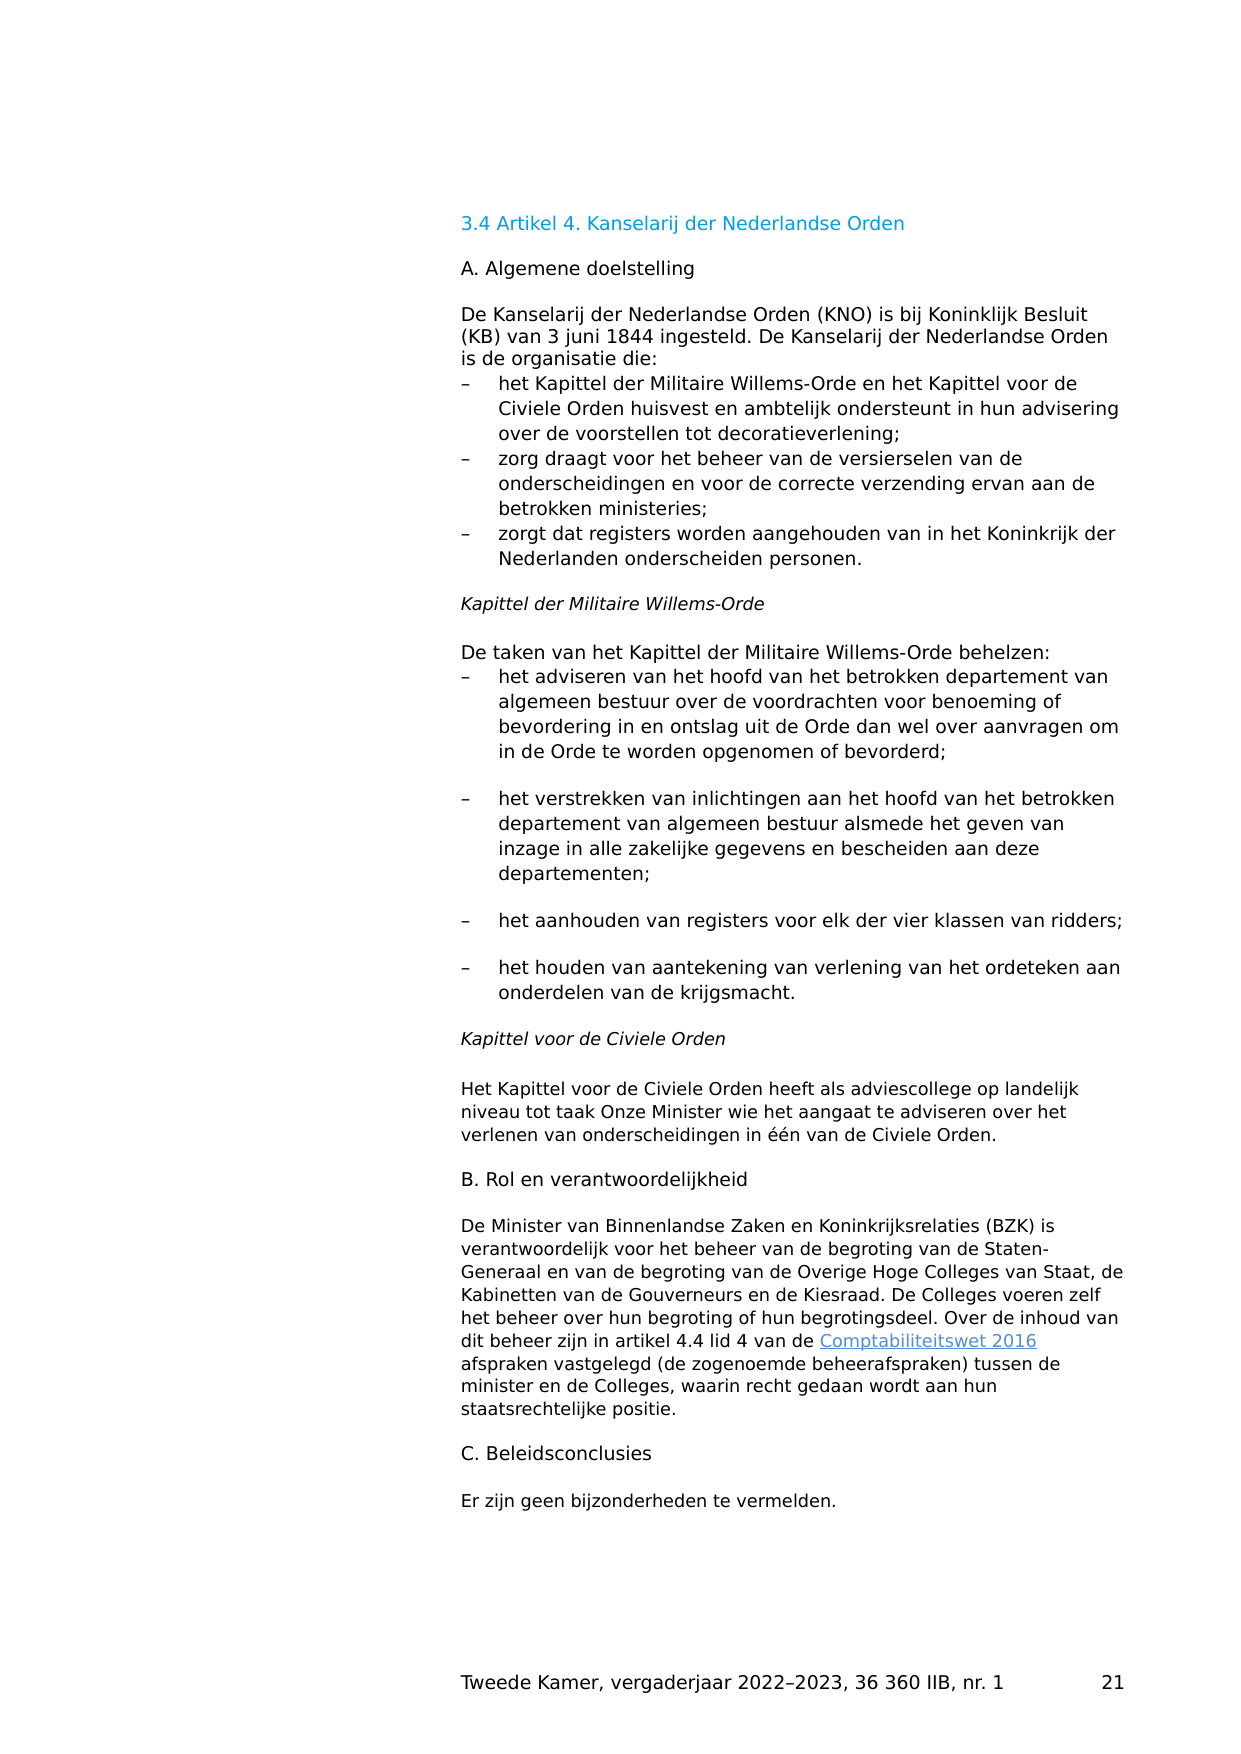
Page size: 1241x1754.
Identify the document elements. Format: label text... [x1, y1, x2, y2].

list het adviseren van het hoofd van het betrokken departement van algemeen bestuur over de voordrachten voor benoeming of bevordering in en ontslag uit de Orde dan wel over aanvragen om in de Orde te worden opgenomen of bevorderd; [461, 664, 1125, 764]
list het verstrekken van inlichtingen aan het hoofd van het betrokken departement van algemeen bestuur alsmede het geven van inzage in alle zakelijke gegevens en bescheiden aan deze departementen; [461, 786, 1125, 886]
list zorg draagt voor het beheer van de versierselen van de onderscheidingen en voor de correcte verzending ervan aan de betrokken ministeries; [461, 445, 1125, 520]
title 3.4 Artikel 4. Kanselarij der Nederlandse Orden [461, 213, 1125, 235]
text Kapittel voor de Civiele Orden [461, 1027, 1125, 1050]
list het aanhouden van registers voor elk der vier klassen van ridders; [461, 908, 1125, 933]
text De Kanselarij der Nederlandse Orden (KNO) is bij Koninklijk Besluit (KB) van 3 juni 1844 ingesteld. De Kanselarij der Nederlandse Orden is de organisatie die: [461, 304, 1125, 370]
text Het Kapittel voor de Civiele Orden heeft als adviescollege op landelijk niveau tot taak Onze Minister wie het aangaat te adviseren over het verlenen van onderscheidingen in één van de Civiele Orden. [461, 1077, 1125, 1146]
list het Kapittel der Militaire Willems-Orde en het Kapittel voor de Civiele Orden huisvest en ambtelijk ondersteunt in hun advisering over de voorstellen tot decoratieverlening; [461, 370, 1125, 445]
title A. Algemene doelstelling [461, 258, 1125, 280]
text De taken van het Kapittel der Militaire Willems-Orde behelzen: [461, 642, 1125, 664]
title C. Beleidsconclusies [461, 1443, 1125, 1465]
list het houden van aantekening van verlening van het ordeteken aan onderdelen van de krijgsmacht. [461, 955, 1125, 1005]
text De Minister van Binnenlandse Zaken en Koninkrijksrelaties (BZK) is verantwoordelijk voor het beheer van de begroting van de Staten-Generaal en van de begroting van de Overige Hoge Colleges van Staat, de Kabinetten van de Gouverneurs en de Kiesraad. De Colleges voeren zelf het beheer over hun begroting of hun begrotingsdeel. Over de inhoud van dit beheer zijn in artikel 4.4 lid 4 van de Comptabiliteitswet 2016 afspraken vastgelegd (de zogenoemde beheerafspraken) tussen de minister en de Colleges, waarin recht gedaan wordt aan hun staatsrechtelijke positie. [461, 1214, 1125, 1420]
title B. Rol en verantwoordelijkheid [461, 1168, 1125, 1190]
text Kapittel der Militaire Willems-Orde [461, 592, 1125, 615]
text Er zijn geen bijzonderheden te vermelden. [461, 1489, 1125, 1512]
list zorgt dat registers worden aangehouden van in het Koninkrijk der Nederlanden onderscheiden personen. [461, 520, 1125, 570]
